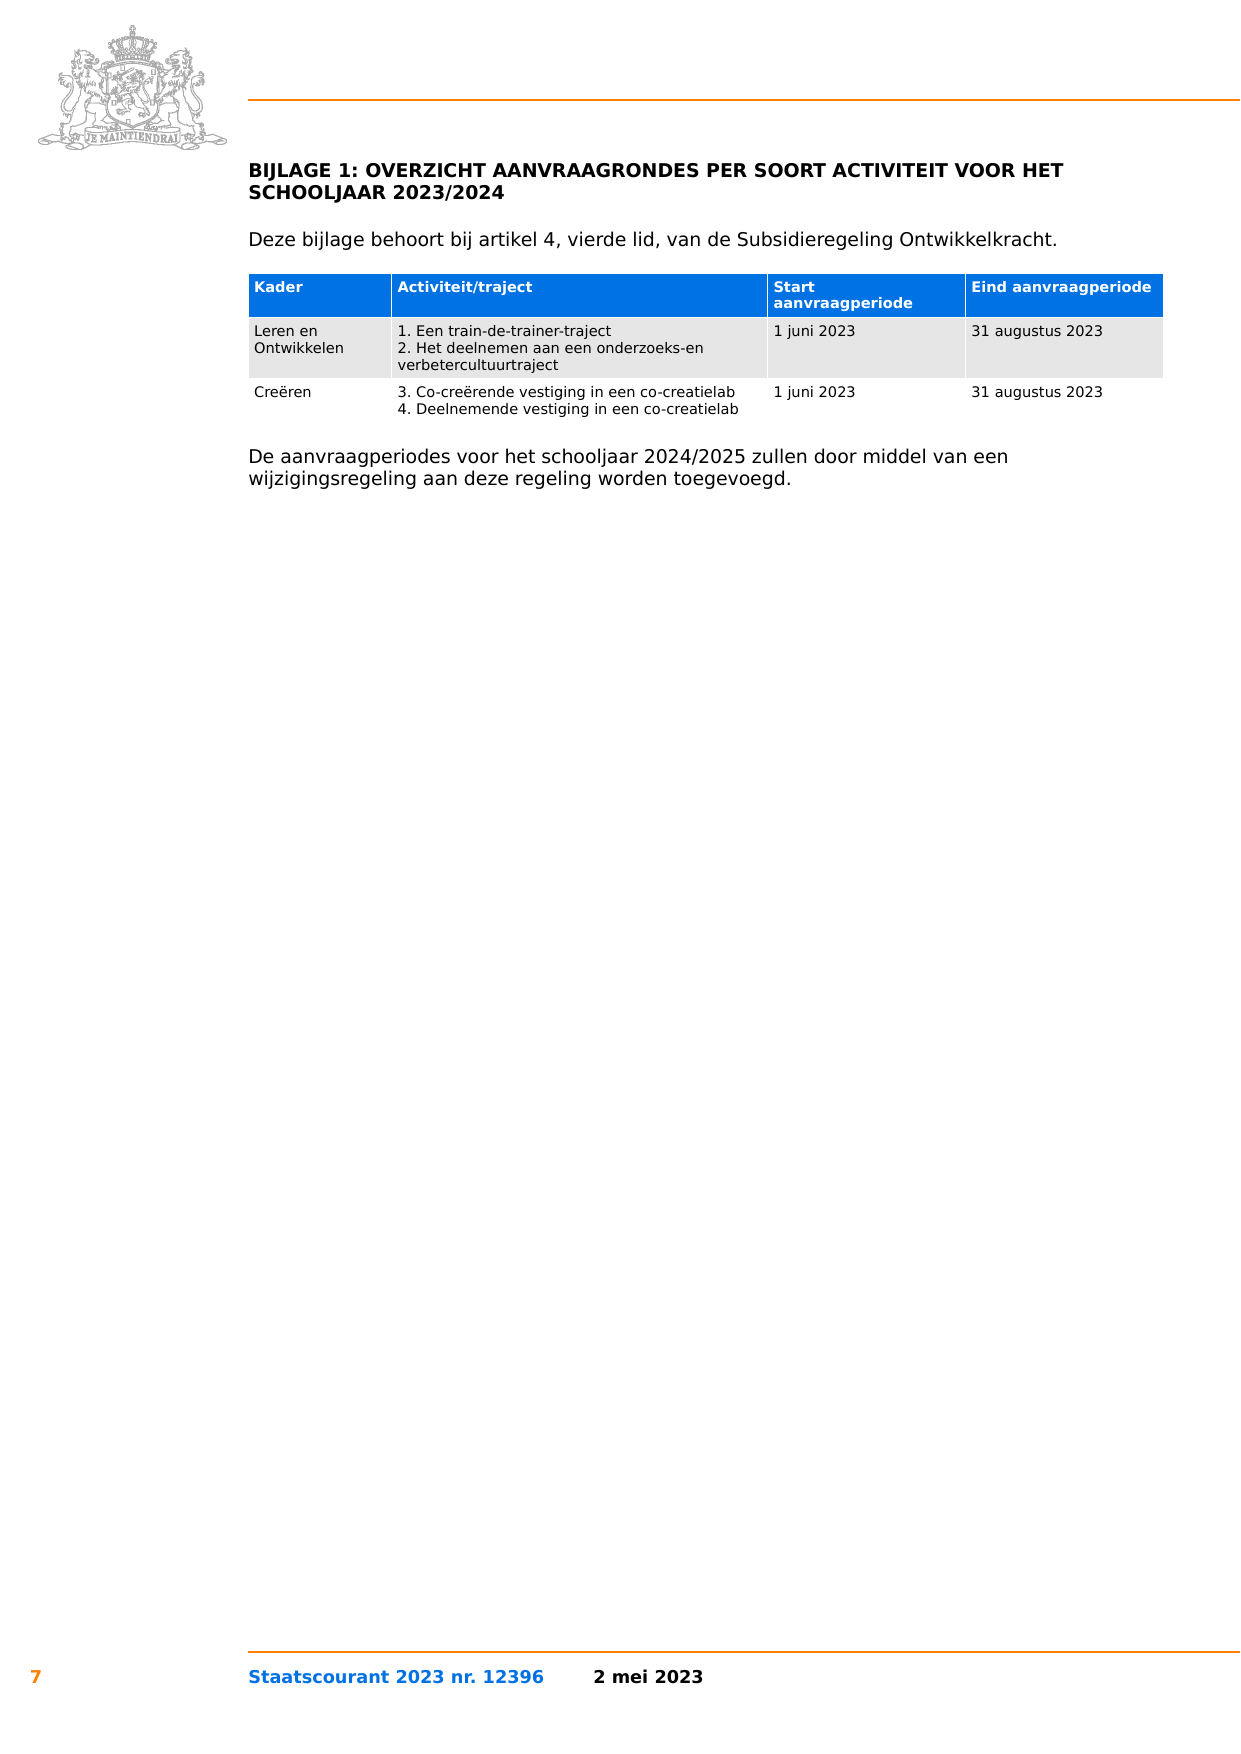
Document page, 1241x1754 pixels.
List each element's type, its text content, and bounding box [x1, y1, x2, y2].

table_cell 31 augustus 2023 [966, 380, 1163, 423]
table_header Activiteit/traject [392, 274, 767, 317]
table_cell 31 augustus 2023 [966, 318, 1163, 378]
table_cell 3. Co-creërende vestiging in een co-creatielab 4. Deelnemende vestiging in een co-creatielab [392, 380, 767, 423]
table_header Start aanvraagperiode [768, 274, 965, 317]
table_header Eind aanvraagperiode [966, 274, 1163, 317]
text Deze bijlage behoort bij artikel 4, vierde lid, van de Subsidieregeling Ontwikkelkracht. [248, 229, 1163, 251]
table_cell 1. Een train-de-trainer-traject 2. Het deelnemen aan een onderzoeks-en verbetercultuurtraject [392, 318, 767, 378]
picture [38, 25, 227, 150]
table_cell Creëren [249, 380, 391, 423]
table_header Kader [249, 274, 391, 317]
text De aanvraagperiodes voor het schooljaar 2024/2025 zullen door middel van een wijzigingsregeling aan deze regeling worden toegevoegd. [248, 446, 1163, 490]
table_cell 1 juni 2023 [768, 380, 965, 423]
table_cell Leren en Ontwikkelen [249, 318, 391, 378]
table_cell 1 juni 2023 [768, 318, 965, 378]
subtitle BIJLAGE 1: OVERZICHT AANVRAAGRONDES PER SOORT ACTIVITEIT VOOR HET SCHOOLJAAR 2023/2024 [248, 160, 1163, 204]
